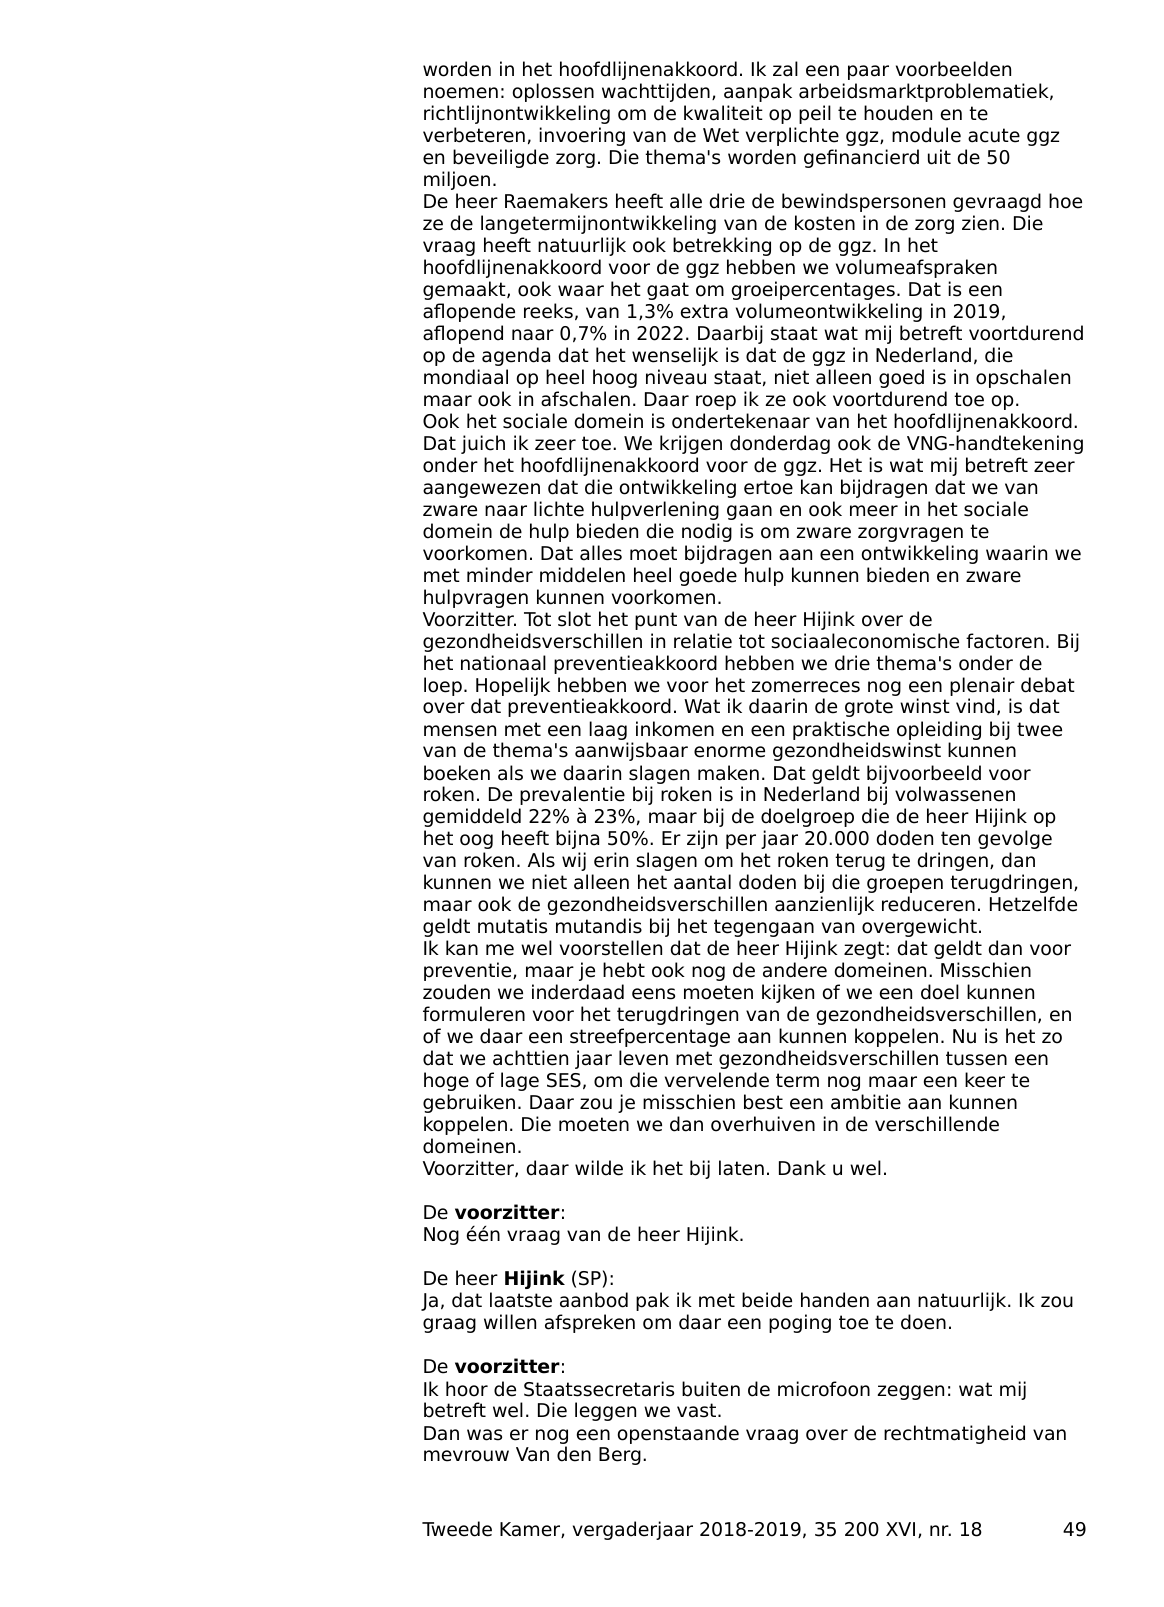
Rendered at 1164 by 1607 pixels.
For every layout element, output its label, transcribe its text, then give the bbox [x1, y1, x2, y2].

text Ja, dat laatste aanbod pak ik met beide handen aan natuurlijk. Ik zou graag willen afspreken om daar een poging toe te doen. [422, 1290, 1087, 1334]
text De heer Hijink (SP): [422, 1268, 1087, 1290]
text Nog één vraag van de heer Hijink. [422, 1224, 1087, 1246]
text Voorzitter. Tot slot het punt van de heer Hijink over de gezondheidsverschillen in relatie tot sociaaleconomische factoren. Bij het nationaal preventieakkoord hebben we drie thema's onder de loep. Hopelijk hebben we voor het zomerreces nog een plenair debat over dat preventieakkoord. Wat ik daarin de grote winst vind, is dat mensen met een laag inkomen en een praktische opleiding bij twee van de thema's aanwijsbaar enorme gezondheidswinst kunnen boeken als we daarin slagen maken. Dat geldt bijvoorbeeld voor roken. De prevalentie bij roken is in Nederland bij volwassenen gemiddeld 22% à 23%, maar bij de doelgroep die de heer Hijink op het oog heeft bijna 50%. Er zijn per jaar 20.000 doden ten gevolge van roken. Als wij erin slagen om het roken terug te dringen, dan kunnen we niet alleen het aantal doden bij die groepen terugdringen, maar ook de gezondheidsverschillen aanzienlijk reduceren. Hetzelfde geldt mutatis mutandis bij het tegengaan van overgewicht. [422, 608, 1087, 938]
text Dan was er nog een openstaande vraag over de rechtmatigheid van mevrouw Van den Berg. [422, 1422, 1087, 1466]
text De voorzitter: [422, 1202, 1087, 1224]
text Voorzitter, daar wilde ik het bij laten. Dank u wel. [422, 1158, 1087, 1180]
text De heer Raemakers heeft alle drie de bewindspersonen gevraagd hoe ze de langetermijnontwikkeling van de kosten in de zorg zien. Die vraag heeft natuurlijk ook betrekking op de ggz. In het hoofdlijnenakkoord voor de ggz hebben we volumeafspraken gemaakt, ook waar het gaat om groeipercentages. Dat is een aflopende reeks, van 1,3% extra volumeontwikkeling in 2019, aflopend naar 0,7% in 2022. Daarbij staat wat mij betreft voortdurend op de agenda dat het wenselijk is dat de ggz in Nederland, die mondiaal op heel hoog niveau staat, niet alleen goed is in opschalen maar ook in afschalen. Daar roep ik ze ook voortdurend toe op. [422, 191, 1087, 411]
text worden in het hoofdlijnenakkoord. Ik zal een paar voorbeelden noemen: oplossen wachttijden, aanpak arbeidsmarktproblematiek, richtlijnontwikkeling om de kwaliteit op peil te houden en te verbeteren, invoering van de Wet verplichte ggz, module acute ggz en beveiligde zorg. Die thema's worden gefinancierd uit de 50 miljoen. [422, 59, 1087, 191]
text Ik kan me wel voorstellen dat de heer Hijink zegt: dat geldt dan voor preventie, maar je hebt ook nog de andere domeinen. Misschien zouden we inderdaad eens moeten kijken of we een doel kunnen formuleren voor het terugdringen van de gezondheidsverschillen, en of we daar een streefpercentage aan kunnen koppelen. Nu is het zo dat we achttien jaar leven met gezondheidsverschillen tussen een hoge of lage SES, om die vervelende term nog maar een keer te gebruiken. Daar zou je misschien best een ambitie aan kunnen koppelen. Die moeten we dan overhuiven in de verschillende domeinen. [422, 938, 1087, 1158]
text De voorzitter: [422, 1356, 1087, 1378]
text Ook het sociale domein is ondertekenaar van het hoofdlijnenakkoord. Dat juich ik zeer toe. We krijgen donderdag ook de VNG-handtekening onder het hoofdlijnenakkoord voor de ggz. Het is wat mij betreft zeer aangewezen dat die ontwikkeling ertoe kan bijdragen dat we van zware naar lichte hulpverlening gaan en ook meer in het sociale domein de hulp bieden die nodig is om zware zorgvragen te voorkomen. Dat alles moet bijdragen aan een ontwikkeling waarin we met minder middelen heel goede hulp kunnen bieden en zware hulpvragen kunnen voorkomen. [422, 411, 1087, 608]
text Ik hoor de Staatssecretaris buiten de microfoon zeggen: wat mij betreft wel. Die leggen we vast. [422, 1378, 1087, 1422]
